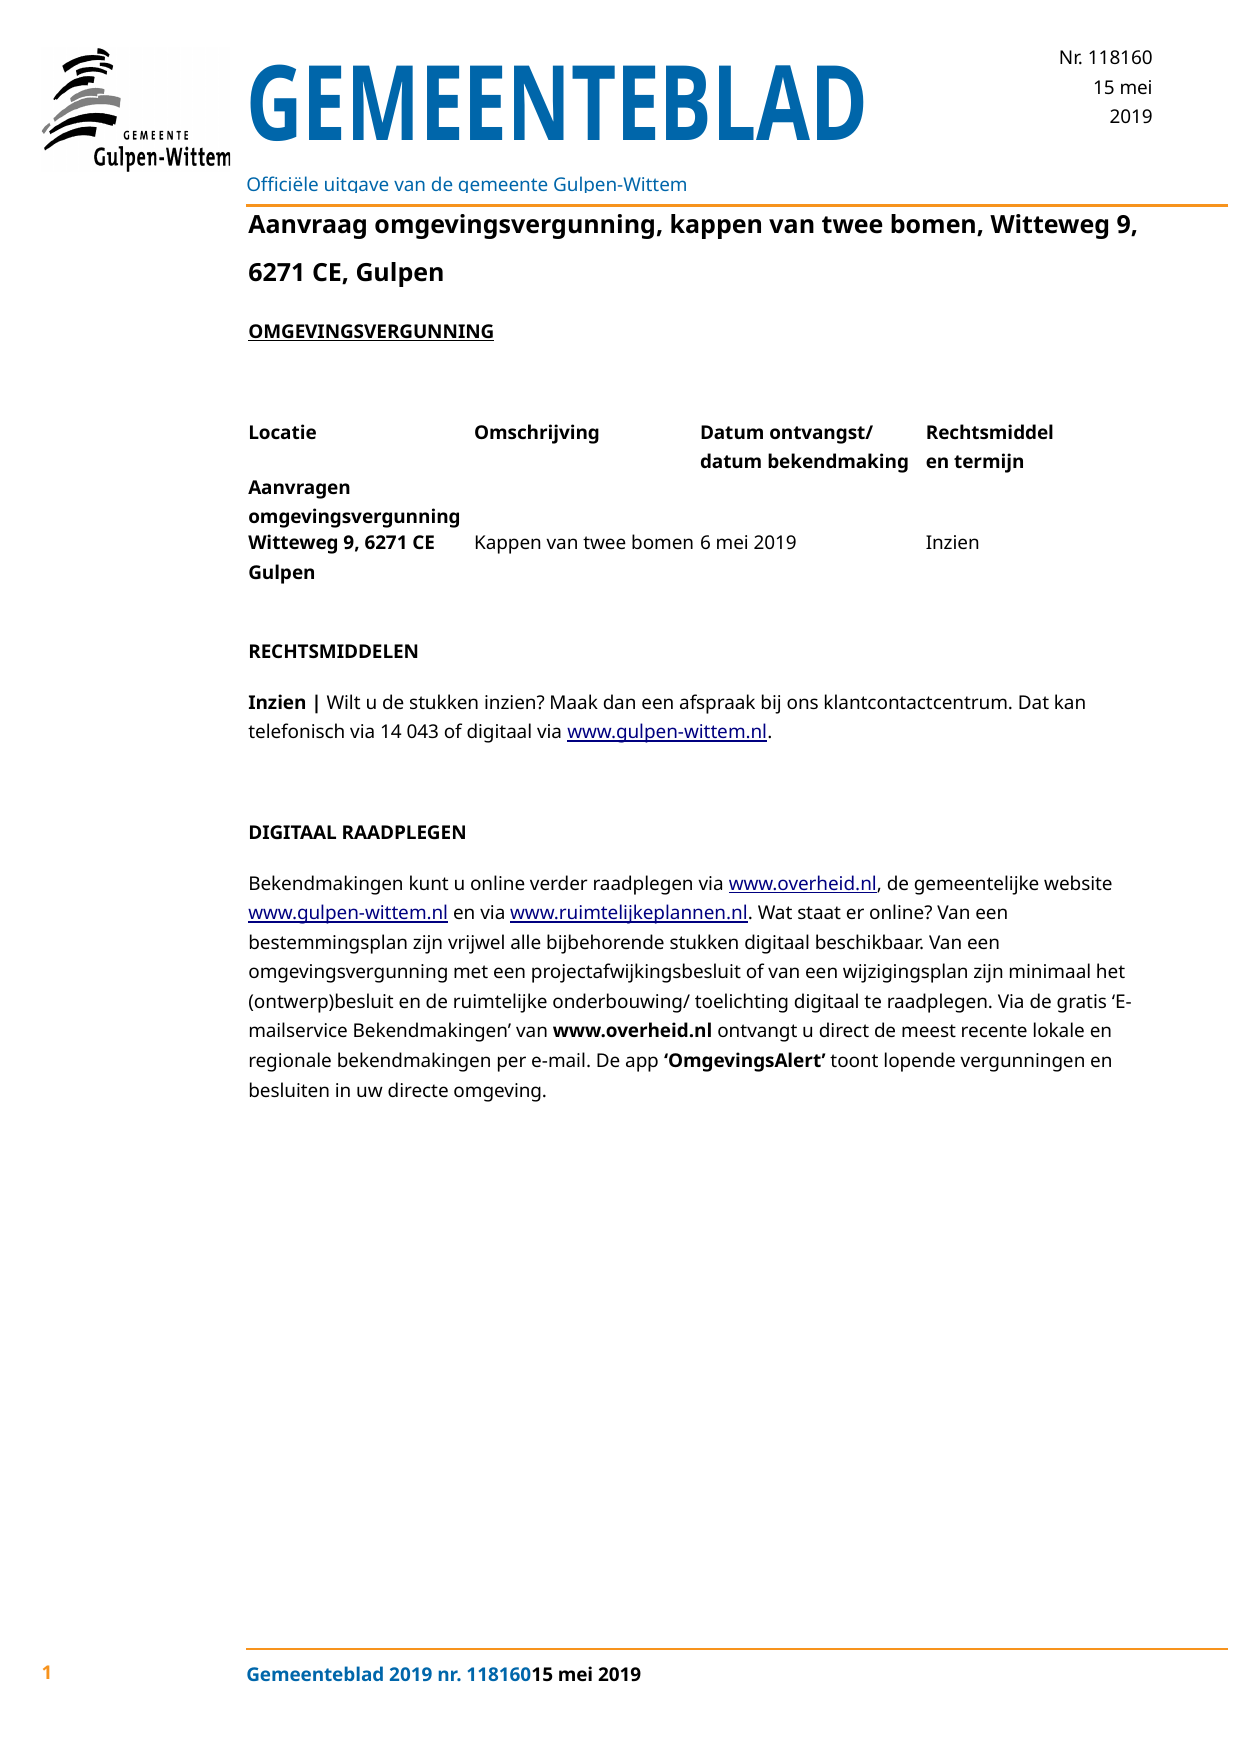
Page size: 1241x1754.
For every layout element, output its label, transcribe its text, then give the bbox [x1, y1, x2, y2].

text Bekendmakingen kunt u online verder raadplegen via www.overheid.nl, de gemeentelijke website www.gulpen-wittem.nl en via www.ruimtelijkeplannen.nl. Wat staat er online? Van een bestemmingsplan zijn vrijwel alle bijbehorende stukken digitaal beschikbaar. Van een omgevingsvergunning met een projectafwijkingsbesluit of van een wijzigingsplan zijn minimaal het (ontwerp)besluit en de ruimtelijke onderbouwing/ toelichting digitaal te raadplegen. Via de gratis ‘E-mailservice Bekendmakingen’ van www.overheid.nl ontvangt u direct de meest recente lokale en regionale bekendmakingen per e-mail. De app ‘OmgevingsAlert’ toont lopende vergunningen en besluiten in uw directe omgeving. [248, 870, 1152, 1102]
table_cell Aanvragen omgevingsvergunning [248, 474, 474, 529]
table_cell Inzien [926, 530, 1152, 585]
picture [41, 47, 231, 172]
table_header Rechtsmiddel en termijn [926, 419, 1152, 474]
table_header Locatie [248, 419, 474, 474]
table_header Omschrijving [474, 419, 700, 474]
table_cell [700, 474, 926, 529]
text RECHTSMIDDELEN [248, 638, 1152, 664]
text Aanvraag omgevingsvergunning, kappen van twee bomen, Witteweg 9, 6271 CE, Gulpen [248, 207, 1152, 288]
table_cell Kappen van twee bomen [474, 530, 700, 585]
text OMGEVINGSVERGUNNING [248, 318, 1152, 344]
table_cell [926, 474, 1152, 529]
table_cell 6 mei 2019 [700, 530, 926, 585]
text DIGITAAL RAADPLEGEN [248, 819, 1152, 845]
table_header Datum ontvangst/ datum bekendmaking [700, 419, 926, 474]
table_cell Witteweg 9, 6271 CE Gulpen [248, 530, 474, 585]
text Inzien | Wilt u de stukken inzien? Maak dan een afspraak bij ons klantcontactcentrum. Dat kan telefonisch via 14 043 of digitaal via www.gulpen-wittem.nl. [248, 689, 1152, 744]
table_cell [474, 474, 700, 529]
